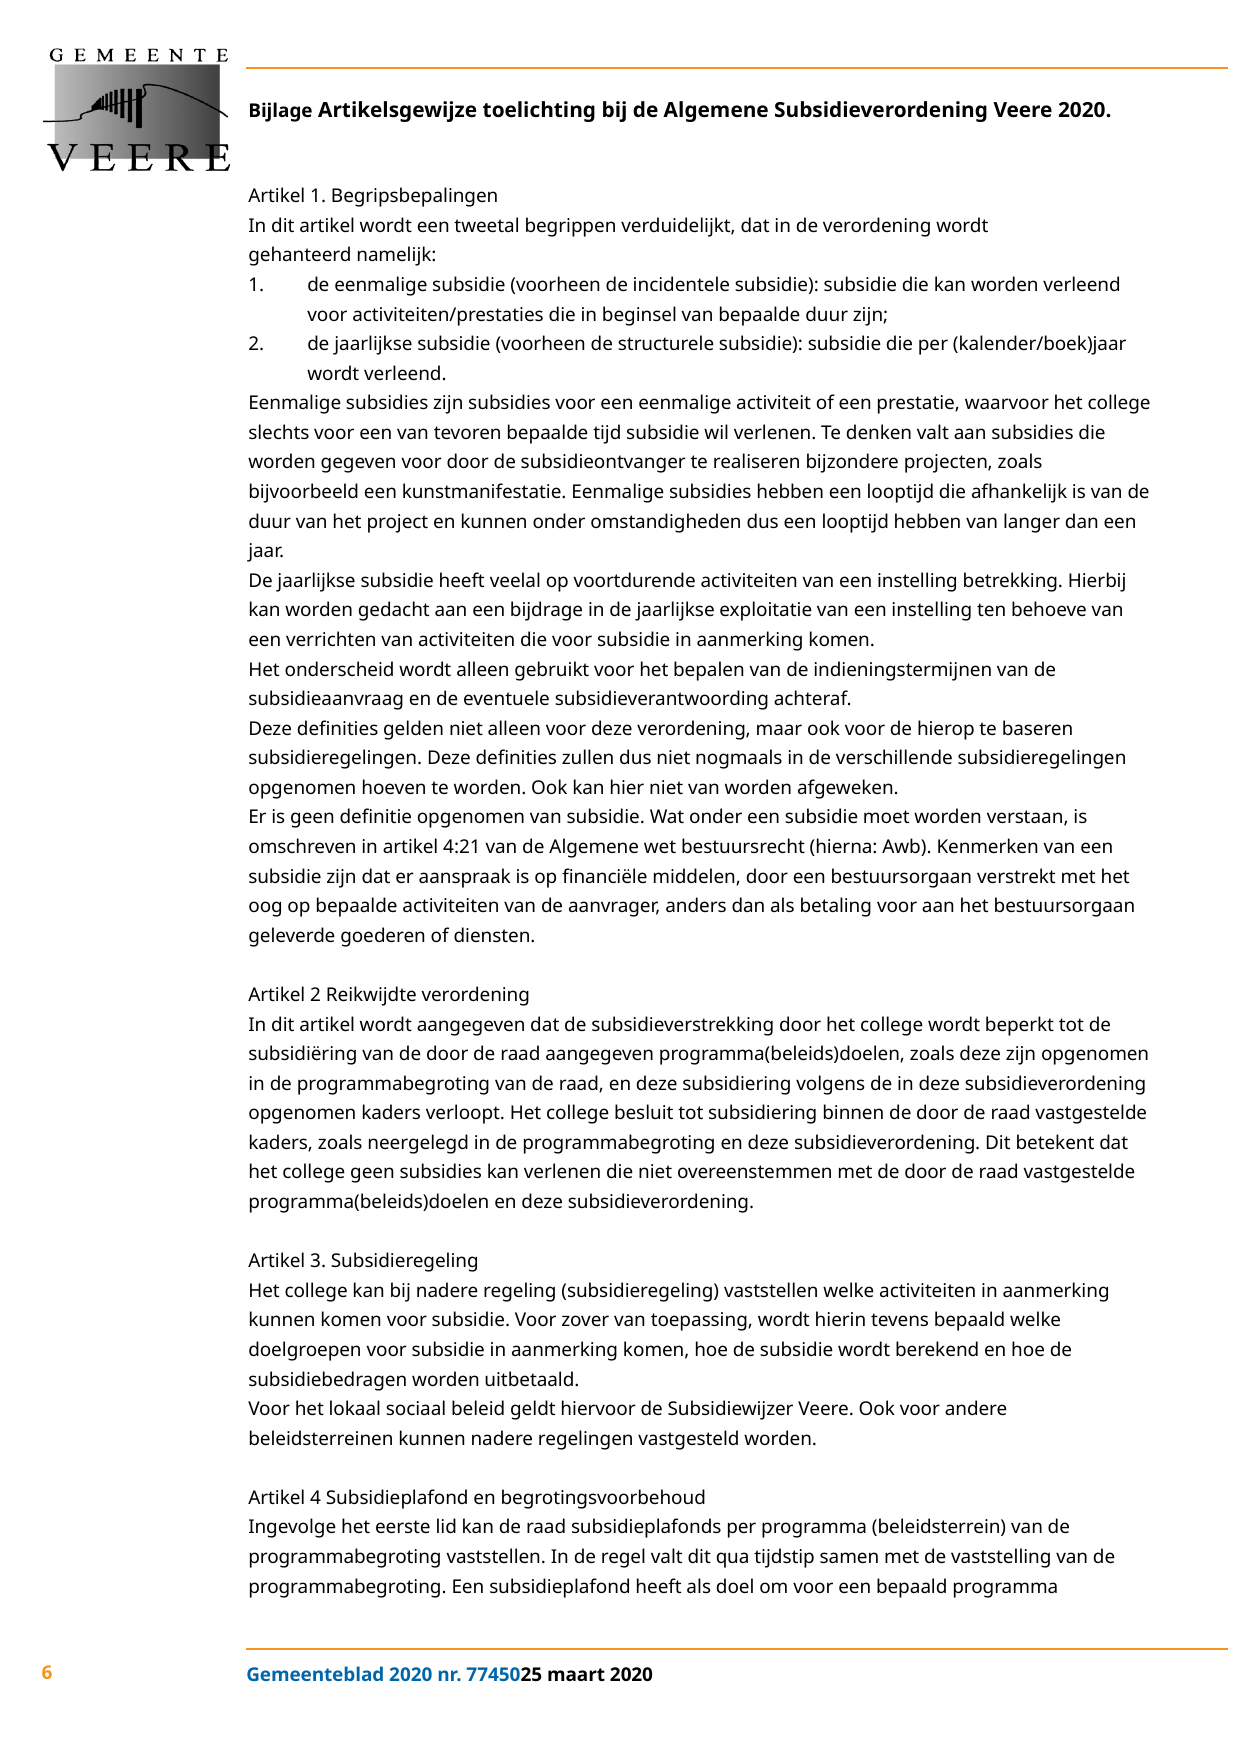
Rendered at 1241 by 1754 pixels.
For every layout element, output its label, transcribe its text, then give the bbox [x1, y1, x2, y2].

picture [41, 47, 231, 172]
text Artikel 4 Subsidieplafond en begrotingsvoorbehoud [248, 1484, 1152, 1510]
text In dit artikel wordt een tweetal begrippen verduidelijkt, dat in de verordening wordt [248, 212, 1152, 238]
text gehanteerd namelijk: [248, 242, 1152, 267]
text Voor het lokaal sociaal beleid geldt hiervoor de Subsidiewijzer Veere. Ook voor andere beleidsterreinen kunnen nadere regelingen vastgesteld worden. [248, 1395, 1152, 1451]
text Het onderscheid wordt alleen gebruikt voor het bepalen van de indieningstermijnen van de subsidieaanvraag en de eventuele subsidieverantwoording achteraf. [248, 656, 1152, 711]
text Artikel 3. Subsidieregeling [248, 1247, 1152, 1273]
text Ingevolge het eerste lid kan de raad subsidieplafonds per programma (beleidsterrein) van de programmabegroting vaststellen. In de regel valt dit qua tijdstip samen met de vaststelling van de programmabegroting. Een subsidieplafond heeft als doel om voor een bepaald programma [248, 1514, 1152, 1599]
text Deze definities gelden niet alleen voor deze verordening, maar ook voor de hierop te baseren subsidieregelingen. Deze definities zullen dus niet nogmaals in de verschillende subsidieregelingen opgenomen hoeven te worden. Ook kan hier niet van worden afgeweken. [248, 715, 1152, 800]
text Bijlage Artikelsgewijze toelichting bij de Algemene Subsidieverordening Veere 2020. [248, 95, 1152, 123]
list de eenmalige subsidie (voorheen de incidentele subsidie): subsidie die kan worden verleend voor activiteiten/prestaties die in beginsel van bepaalde duur zijn; [248, 271, 1152, 327]
text Artikel 2 Reikwijdte verordening [248, 981, 1152, 1007]
text De jaarlijkse subsidie heeft veelal op voortdurende activiteiten van een instelling betrekking. Hierbij kan worden gedacht aan een bijdrage in de jaarlijkse exploitatie van een instelling ten behoeve van een verrichten van activiteiten die voor subsidie in aanmerking komen. [248, 567, 1152, 652]
text Artikel 1. Begripsbepalingen [248, 182, 1152, 208]
text Er is geen definitie opgenomen van subsidie. Wat onder een subsidie moet worden verstaan, is omschreven in artikel 4:21 van de Algemene wet bestuursrecht (hierna: Awb). Kenmerken van een subsidie zijn dat er aanspraak is op financiële middelen, door een bestuursorgaan verstrekt met het oog op bepaalde activiteiten van de aanvrager, anders dan als betaling voor aan het bestuursorgaan geleverde goederen of diensten. [248, 804, 1152, 948]
text Eenmalige subsidies zijn subsidies voor een eenmalige activiteit of een prestatie, waarvoor het college slechts voor een van tevoren bepaalde tijd subsidie wil verlenen. Te denken valt aan subsidies die worden gegeven voor door de subsidieontvanger te realiseren bijzondere projecten, zoals bijvoorbeeld een kunstmanifestatie. Eenmalige subsidies hebben een looptijd die afhankelijk is van de duur van het project en kunnen onder omstandigheden dus een looptijd hebben van langer dan een jaar. [248, 389, 1152, 563]
text Het college kan bij nadere regeling (subsidieregeling) vaststellen welke activiteiten in aanmerking kunnen komen voor subsidie. Voor zover van toepassing, wordt hierin tevens bepaald welke doelgroepen voor subsidie in aanmerking komen, hoe de subsidie wordt berekend en hoe de subsidiebedragen worden uitbetaald. [248, 1277, 1152, 1392]
list de jaarlijkse subsidie (voorheen de structurele subsidie): subsidie die per (kalender/boek)jaar wordt verleend. [248, 330, 1152, 386]
text In dit artikel wordt aangegeven dat de subsidieverstrekking door het college wordt beperkt tot de subsidiëring van de door de raad aangegeven programma(beleids)doelen, zoals deze zijn opgenomen in de programmabegroting van de raad, en deze subsidiering volgens de in deze subsidieverordening opgenomen kaders verloopt. Het college besluit tot subsidiering binnen de door de raad vastgestelde kaders, zoals neergelegd in de programmabegroting en deze subsidieverordening. Dit betekent dat het college geen subsidies kan verlenen die niet overeenstemmen met de door de raad vastgestelde programma(beleids)doelen en deze subsidieverordening. [248, 1011, 1152, 1214]
